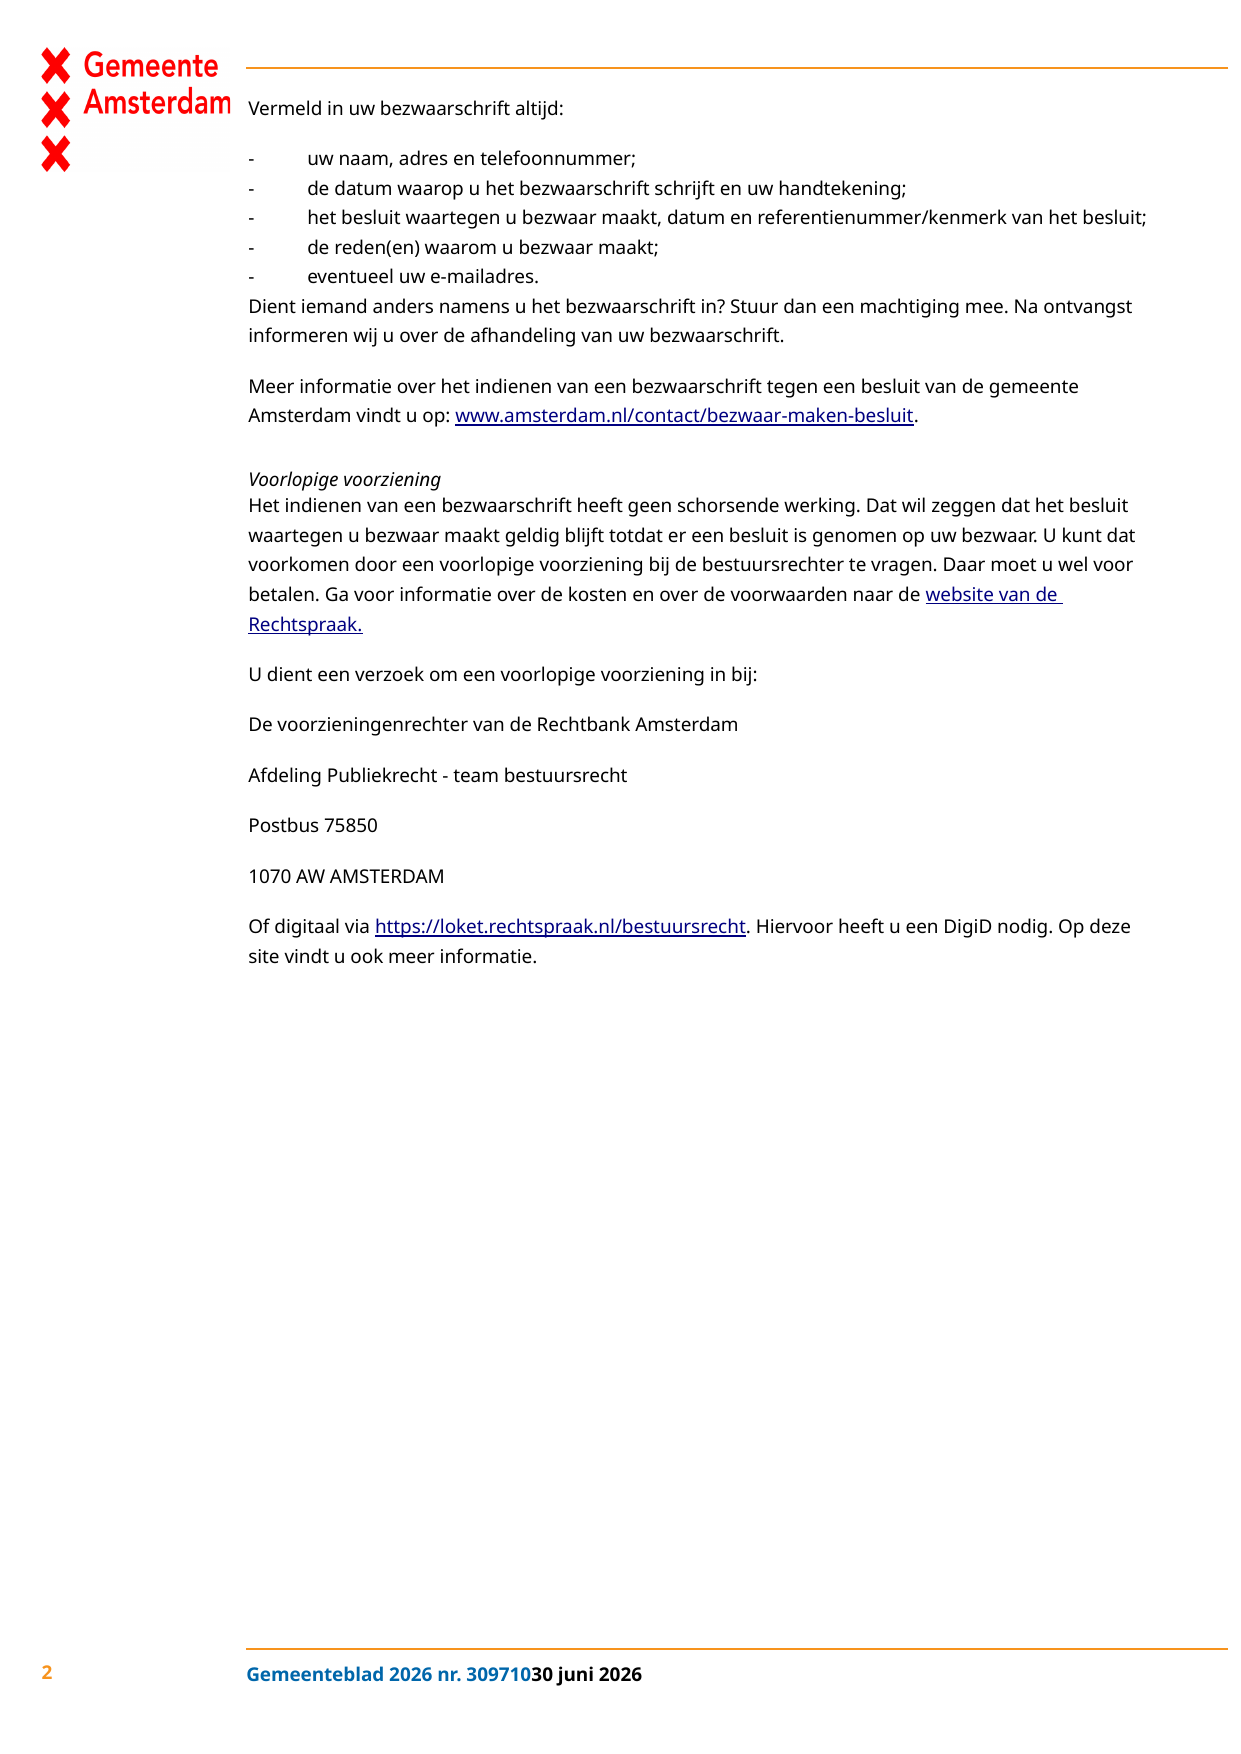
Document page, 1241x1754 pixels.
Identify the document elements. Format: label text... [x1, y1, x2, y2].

text Dient iemand anders namens u het bezwaarschrift in? Stuur dan een machtiging mee. Na ontvangst informeren wij u over de afhandeling van uw bezwaarschrift. [248, 293, 1152, 348]
text 1070 AW AMSTERDAM [248, 863, 1152, 888]
list eventueel uw e-mailadres. [248, 263, 1152, 289]
list de reden(en) waarom u bezwaar maakt; [248, 234, 1152, 260]
list het besluit waartegen u bezwaar maakt, datum en referentienummer/kenmerk van het besluit; [248, 204, 1152, 230]
list de datum waarop u het bezwaarschrift schrijft en uw handtekening; [248, 175, 1152, 201]
picture [41, 47, 231, 172]
list uw naam, adres en telefoonnummer; [248, 145, 1152, 171]
text Het indienen van een bezwaarschrift heeft geen schorsende werking. Dat wil zeggen dat het besluit waartegen u bezwaar maakt geldig blijft totdat er een besluit is genomen op uw bezwaar. U kunt dat voorkomen door een voorlopige voorziening bij de bestuursrechter te vragen. Daar moet u wel voor betalen. Ga voor informatie over de kosten en over de voorwaarden naar de website van de Rechtspraak. [248, 492, 1152, 636]
text U dient een verzoek om een voorlopige voorziening in bij: [248, 661, 1152, 687]
text Voorlopige voorziening [248, 467, 1152, 492]
text Meer informatie over het indienen van een bezwaarschrift tegen een besluit van de gemeente Amsterdam vindt u op: www.amsterdam.nl/contact/bezwaar-maken-besluit. [248, 373, 1152, 428]
text Of digitaal via https://loket.rechtspraak.nl/bestuursrecht. Hiervoor heeft u een DigiD nodig. Op deze site vindt u ook meer informatie. [248, 913, 1152, 968]
text Postbus 75850 [248, 812, 1152, 838]
text Afdeling Publiekrecht - team bestuursrecht [248, 762, 1152, 788]
text De voorzieningenrechter van de Rechtbank Amsterdam [248, 712, 1152, 737]
text Vermeld in uw bezwaarschrift altijd: [248, 95, 1152, 121]
